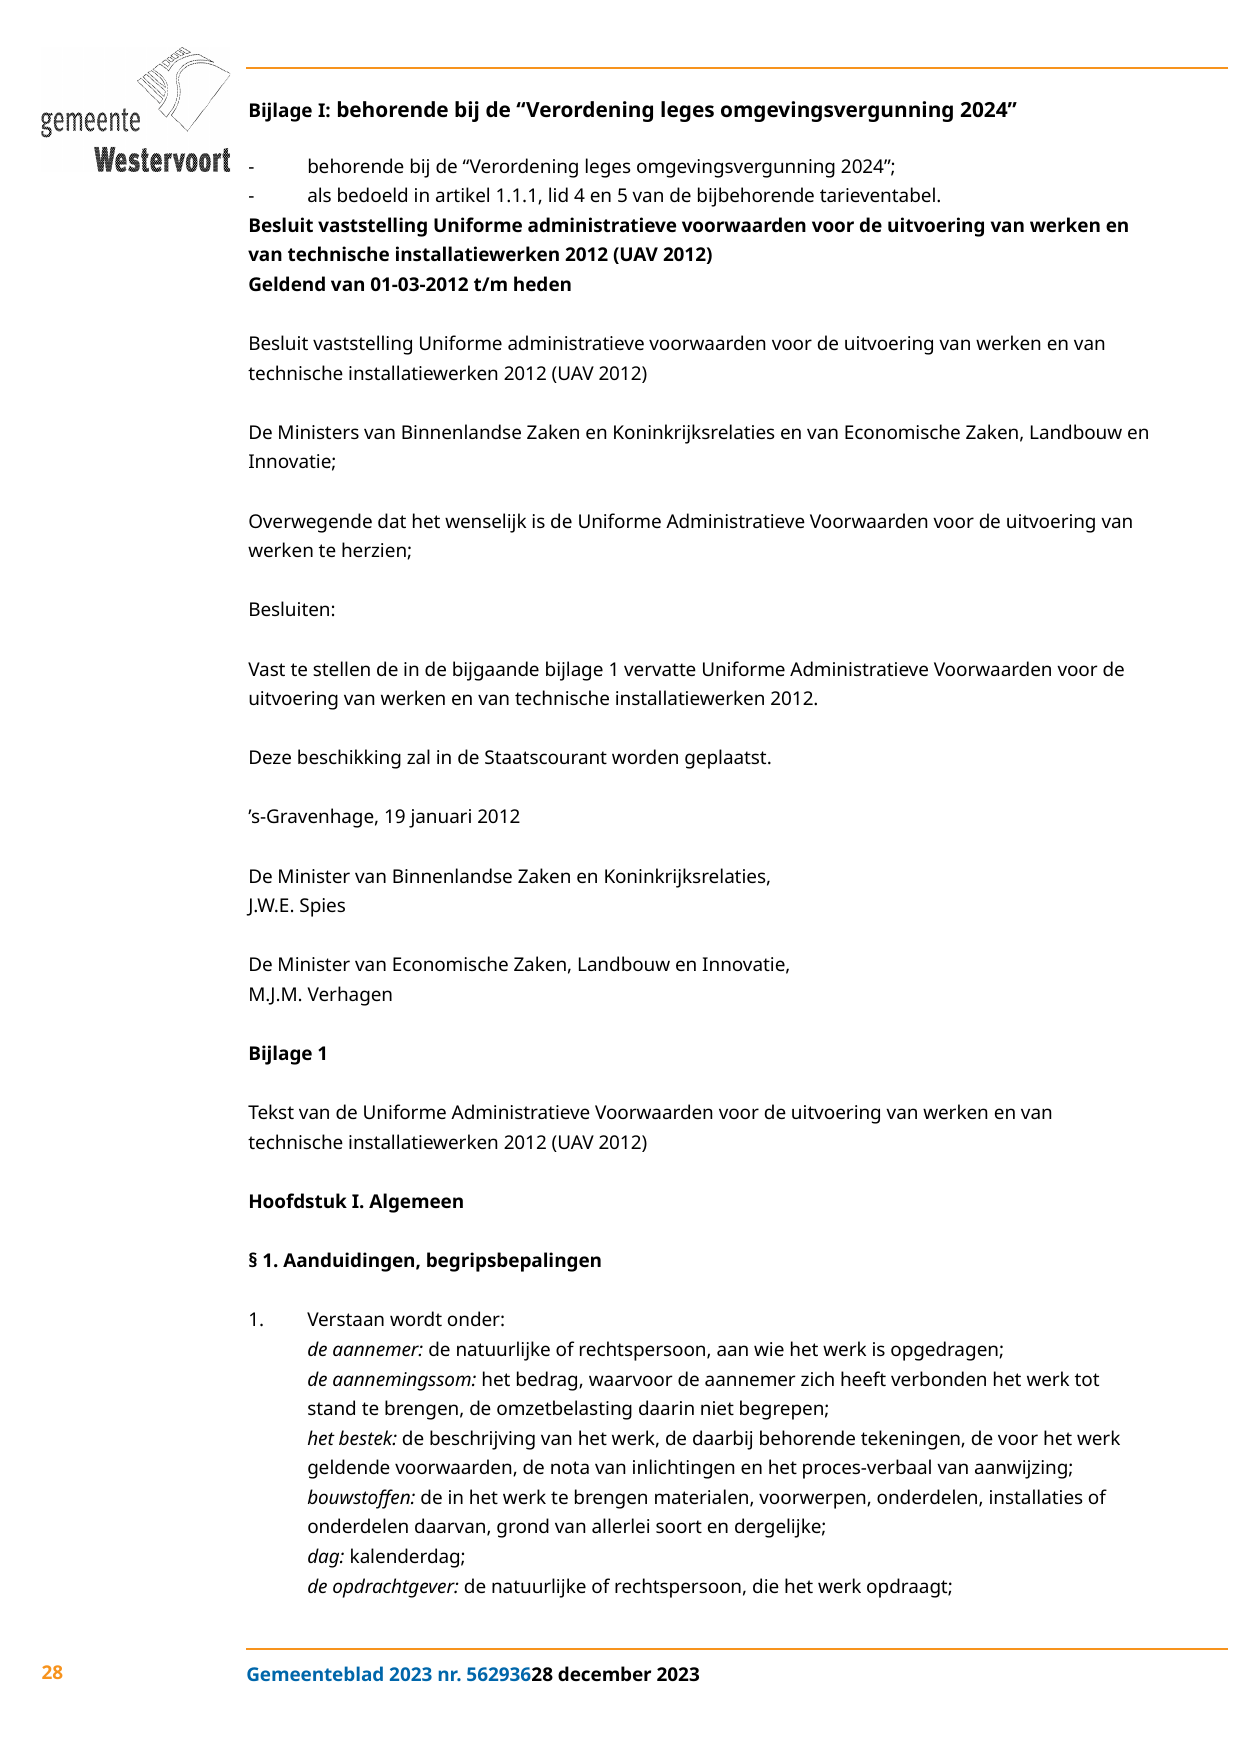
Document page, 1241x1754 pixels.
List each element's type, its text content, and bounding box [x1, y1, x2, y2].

list als bedoeld in artikel 1.1.1, lid 4 en 5 van de bijbehorende tarieventabel. [248, 182, 1152, 208]
list behorende bij de “Verordening leges omgevingsvergunning 2024”; [248, 153, 1152, 179]
picture [41, 47, 231, 172]
text Hoofdstuk I. Algemeen [248, 1188, 1152, 1214]
text Besluiten: [248, 597, 1152, 622]
list het bestek: de beschrijving van het werk, de daarbij behorende tekeningen, de voor het werk geldende voorwaarden, de nota van inlichtingen en het proces-verbaal van aanwijzing; [248, 1425, 1152, 1480]
text M.J.M. Verhagen [248, 981, 1152, 1007]
text De Minister van Binnenlandse Zaken en Koninkrijksrelaties, [248, 863, 1152, 889]
text ’s-Gravenhage, 19 januari 2012 [248, 804, 1152, 829]
list Verstaan wordt onder: [248, 1307, 1152, 1332]
list de aannemingssom: het bedrag, waarvoor de aannemer zich heeft verbonden het werk tot stand te brengen, de omzetbelasting daarin niet begrepen; [248, 1366, 1152, 1421]
text Deze beschikking zal in de Staatscourant worden geplaatst. [248, 744, 1152, 770]
text § 1. Aanduidingen, begripsbepalingen [248, 1247, 1152, 1273]
text Besluit vaststelling Uniforme administratieve voorwaarden voor de uitvoering van werken en van technische installatiewerken 2012 (UAV 2012) [248, 212, 1152, 267]
text Bijlage I: behorende bij de “Verordening leges omgevingsvergunning 2024’’ [248, 95, 1152, 123]
text J.W.E. Spies [248, 892, 1152, 918]
text Bijlage 1 [248, 1040, 1152, 1066]
text Geldend van 01-03-2012 t/m heden [248, 271, 1152, 297]
list bouwstoffen: de in het werk te brengen materialen, voorwerpen, onderdelen, installaties of onderdelen daarvan, grond van allerlei soort en dergelijke; [248, 1484, 1152, 1539]
text De Minister van Economische Zaken, Landbouw en Innovatie, [248, 952, 1152, 977]
text Tekst van de Uniforme Administratieve Voorwaarden voor de uitvoering van werken en van technische installatiewerken 2012 (UAV 2012) [248, 1099, 1152, 1155]
text De Ministers van Binnenlandse Zaken en Koninkrijksrelaties en van Economische Zaken, Landbouw en Innovatie; [248, 419, 1152, 474]
text Vast te stellen de in de bijgaande bijlage 1 vervatte Uniforme Administratieve Voorwaarden voor de uitvoering van werken en van technische installatiewerken 2012. [248, 656, 1152, 711]
text Besluit vaststelling Uniforme administratieve voorwaarden voor de uitvoering van werken en van technische installatiewerken 2012 (UAV 2012) [248, 330, 1152, 386]
list de aannemer: de natuurlijke of rechtspersoon, aan wie het werk is opgedragen; [248, 1336, 1152, 1362]
list dag: kalenderdag; [248, 1543, 1152, 1569]
list de opdrachtgever: de natuurlijke of rechtspersoon, die het werk opdraagt; [248, 1573, 1152, 1599]
text Overwegende dat het wenselijk is de Uniforme Administratieve Voorwaarden voor de uitvoering van werken te herzien; [248, 508, 1152, 563]
